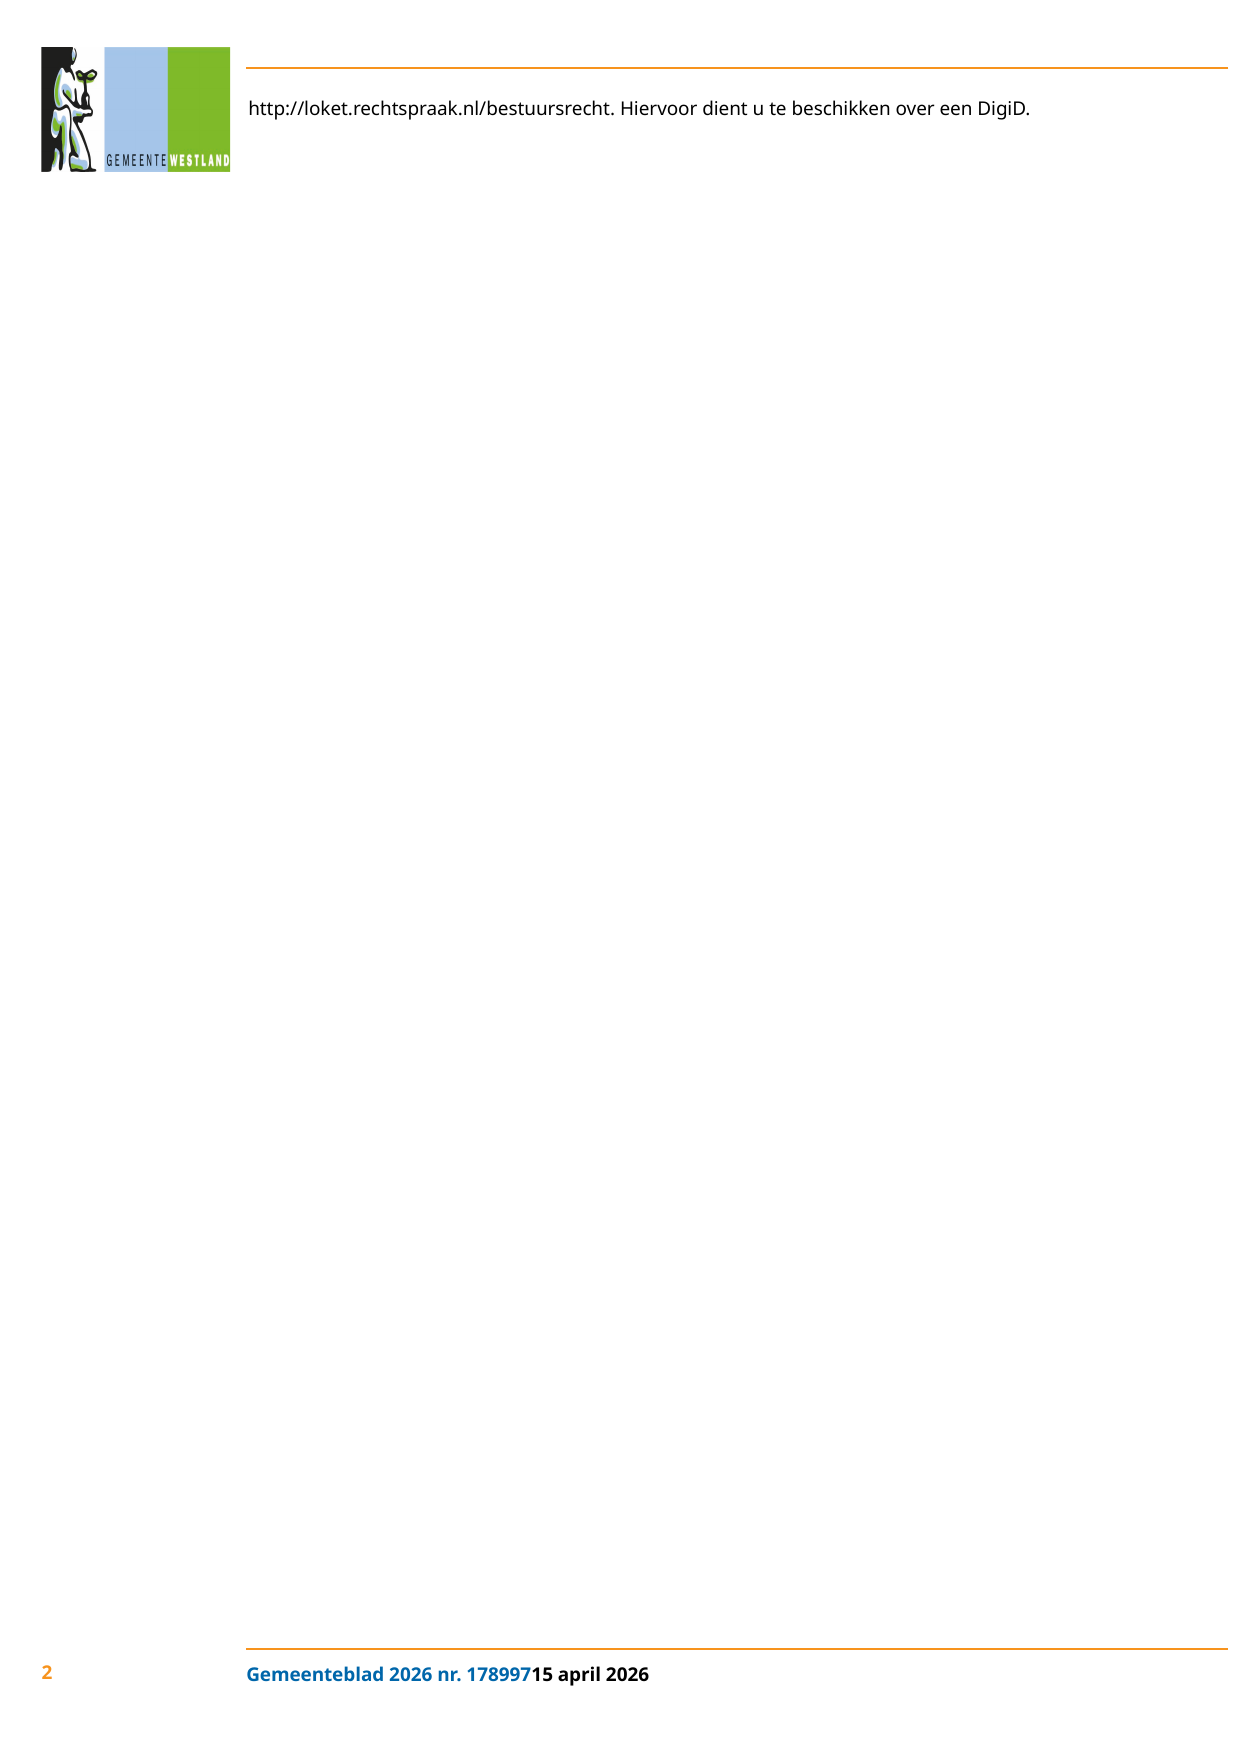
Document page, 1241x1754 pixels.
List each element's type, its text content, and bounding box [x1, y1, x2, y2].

text http://loket.rechtspraak.nl/bestuursrecht. Hiervoor dient u te beschikken over een DigiD. [248, 95, 1152, 121]
picture [41, 47, 231, 172]
